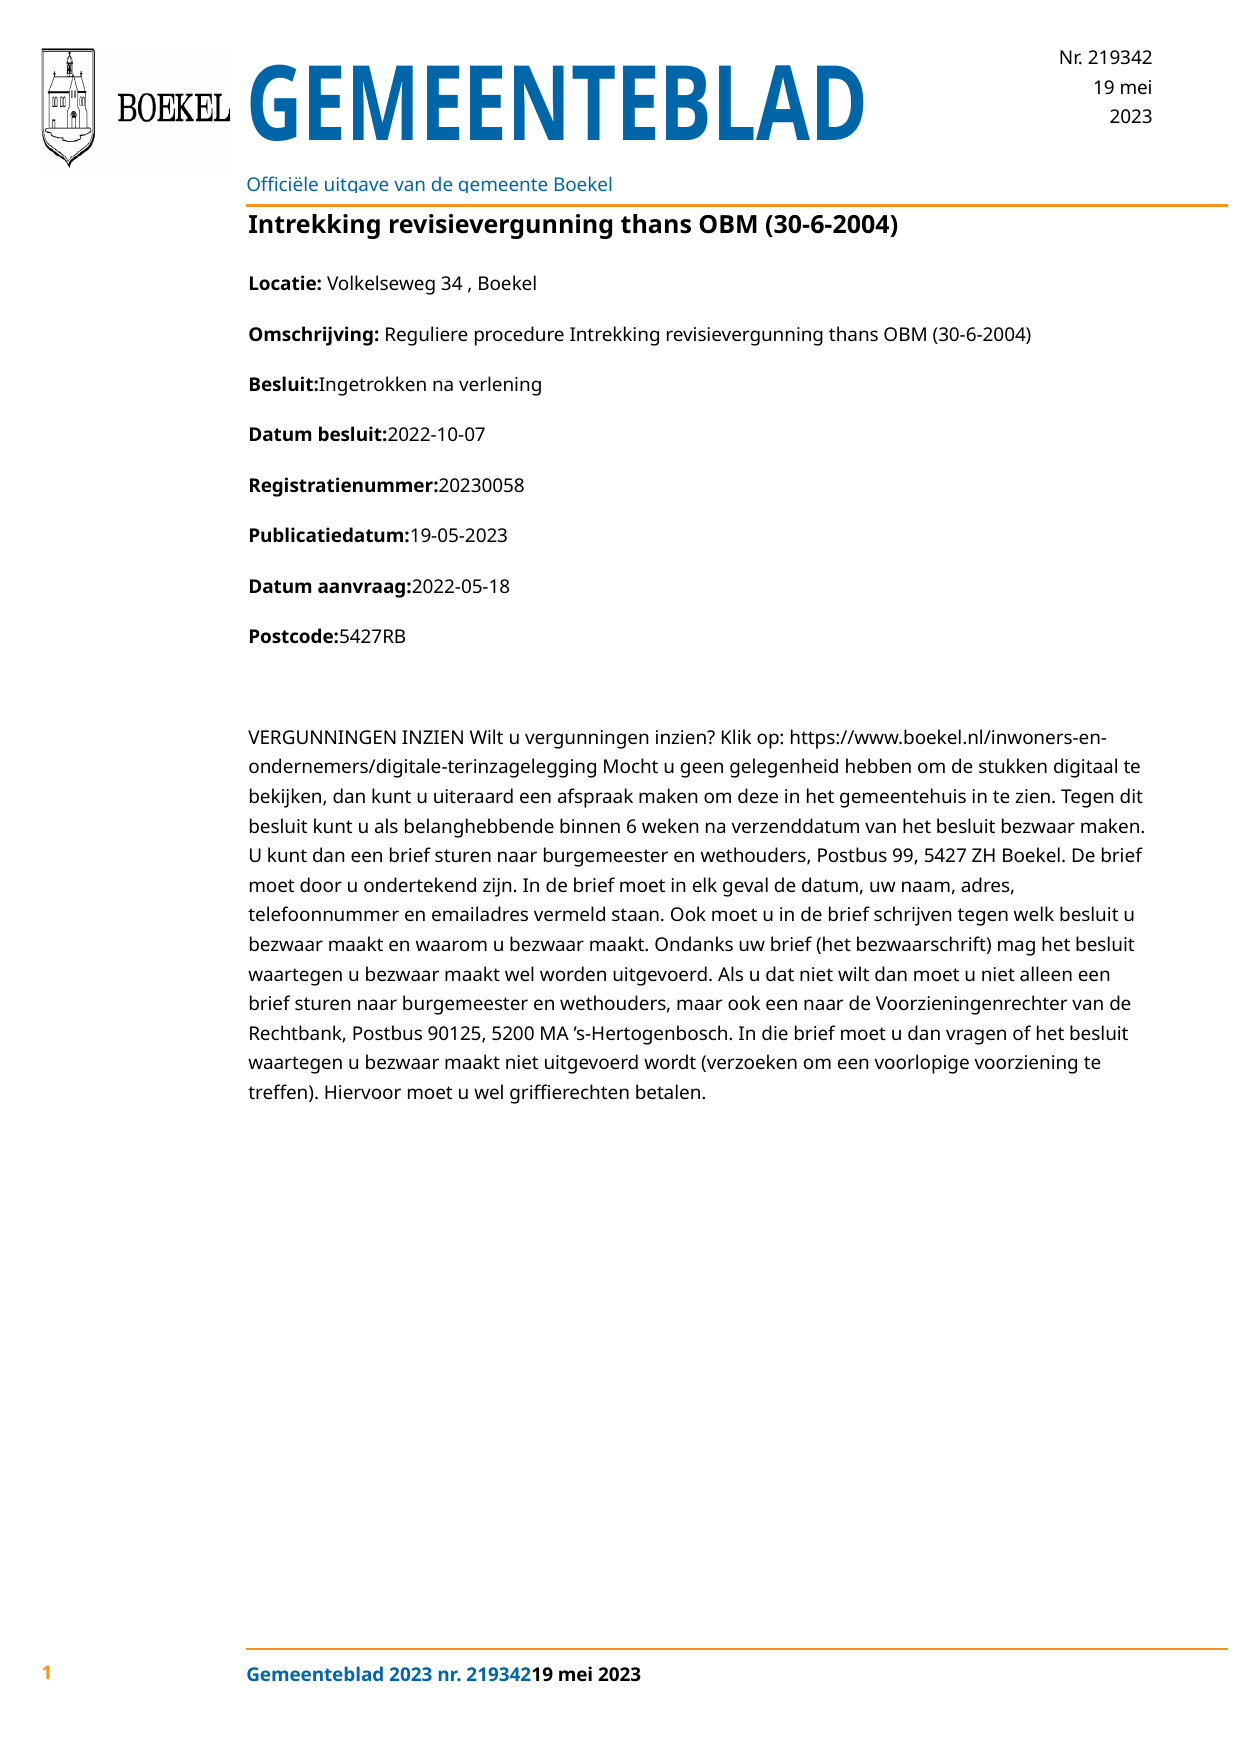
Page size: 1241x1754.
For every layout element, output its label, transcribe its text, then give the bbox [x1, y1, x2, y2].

text Datum aanvraag:2022-05-18 [248, 573, 1152, 598]
text Locatie: Volkelseweg 34 , Boekel [248, 270, 1152, 296]
text Publicatiedatum:19-05-2023 [248, 522, 1152, 548]
text Omschrijving: Reguliere procedure Intrekking revisievergunning thans OBM (30-6-2004) [248, 321, 1152, 346]
text Datum besluit:2022-10-07 [248, 422, 1152, 447]
text Besluit:Ingetrokken na verlening [248, 371, 1152, 397]
text Postcode:5427RB [248, 623, 1152, 649]
picture [41, 47, 231, 172]
text VERGUNNINGEN INZIEN Wilt u vergunningen inzien? Klik op: https://www.boekel.nl/inwoners-en-ondernemers/digitale-terinzagelegging Mocht u geen gelegenheid hebben om de stukken digitaal te bekijken, dan kunt u uiteraard een afspraak maken om deze in het gemeentehuis in te zien. Tegen dit besluit kunt u als belanghebbende binnen 6 weken na verzenddatum van het besluit bezwaar maken. U kunt dan een brief sturen naar burgemeester en wethouders, Postbus 99, 5427 ZH Boekel. De brief moet door u ondertekend zijn. In de brief moet in elk geval de datum, uw naam, adres, telefoonnummer en emailadres vermeld staan. Ook moet u in de brief schrijven tegen welk besluit u bezwaar maakt en waarom u bezwaar maakt. Ondanks uw brief (het bezwaarschrift) mag het besluit waartegen u bezwaar maakt wel worden uitgevoerd. Als u dat niet wilt dan moet u niet alleen een brief sturen naar burgemeester en wethouders, maar ook een naar de Voorzieningenrechter van de Rechtbank, Postbus 90125, 5200 MA ’s-Hertogenbosch. In die brief moet u dan vragen of het besluit waartegen u bezwaar maakt niet uitgevoerd wordt (verzoeken om een voorlopige voorziening te treffen). Hiervoor moet u wel griffierechten betalen. [248, 724, 1152, 1105]
text Intrekking revisievergunning thans OBM (30-6-2004) [248, 207, 1152, 241]
text Registratienummer:20230058 [248, 472, 1152, 498]
